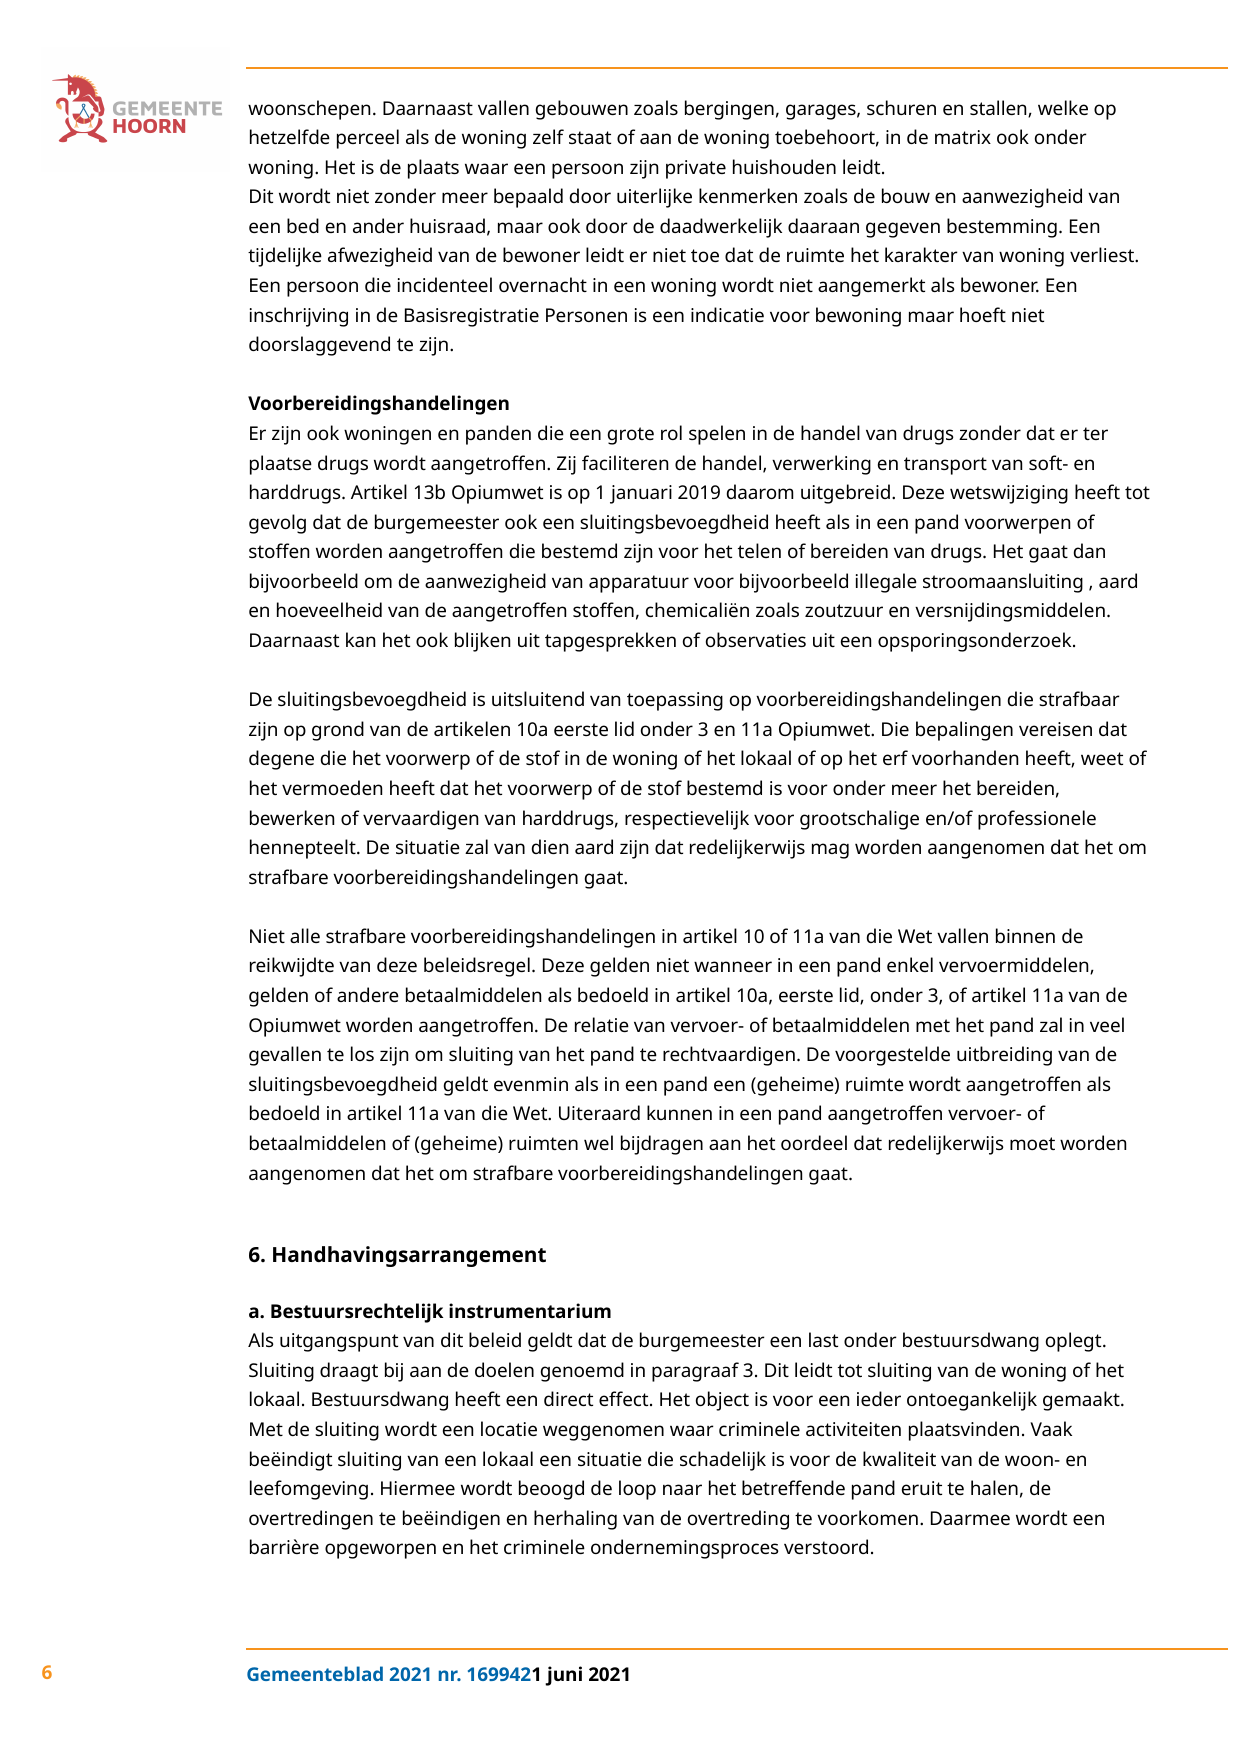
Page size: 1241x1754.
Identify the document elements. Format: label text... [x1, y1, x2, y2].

text 6. Handhavingsarrangement [248, 1240, 1152, 1268]
text Er zijn ook woningen en panden die een grote rol spelen in de handel van drugs zonder dat er ter plaatse drugs wordt aangetroffen. Zij faciliteren de handel, verwerking en transport van soft- en harddrugs. Artikel 13b Opiumwet is op 1 januari 2019 daarom uitgebreid. Deze wetswijziging heeft tot gevolg dat de burgemeester ook een sluitingsbevoegdheid heeft als in een pand voorwerpen of stoffen worden aangetroffen die bestemd zijn voor het telen of bereiden van drugs. Het gaat dan bijvoorbeeld om de aanwezigheid van apparatuur voor bijvoorbeeld illegale stroomaansluiting , aard en hoeveelheid van de aangetroffen stoffen, chemicaliën zoals zoutzuur en versnijdingsmiddelen. Daarnaast kan het ook blijken uit tapgesprekken of observaties uit een opsporingsonderzoek. [248, 420, 1152, 653]
text Als uitgangspunt van dit beleid geldt dat de burgemeester een last onder bestuursdwang oplegt. Sluiting draagt bij aan de doelen genoemd in paragraaf 3. Dit leidt tot sluiting van de woning of het lokaal. Bestuursdwang heeft een direct effect. Het object is voor een ieder ontoegankelijk gemaakt. Met de sluiting wordt een locatie weggenomen waar criminele activiteiten plaatsvinden. Vaak beëindigt sluiting van een lokaal een situatie die schadelijk is voor de kwaliteit van de woon- en leefomgeving. Hiermee wordt beoogd de loop naar het betreffende pand eruit te halen, de overtredingen te beëindigen en herhaling van de overtreding te voorkomen. Daarmee wordt een barrière opgeworpen en het criminele ondernemingsproces verstoord. [248, 1327, 1152, 1560]
text Voorbereidingshandelingen [248, 391, 1152, 416]
text a. Bestuursrechtelijk instrumentarium [248, 1298, 1152, 1323]
text Dit wordt niet zonder meer bepaald door uiterlijke kenmerken zoals de bouw en aanwezigheid van een bed en ander huisraad, maar ook door de daadwerkelijk daaraan gegeven bestemming. Een tijdelijke afwezigheid van de bewoner leidt er niet toe dat de ruimte het karakter van woning verliest. Een persoon die incidenteel overnacht in een woning wordt niet aangemerkt als bewoner. Een inschrijving in de Basisregistratie Personen is een indicatie voor bewoning maar hoeft niet doorslaggevend te zijn. [248, 183, 1152, 357]
picture [41, 47, 231, 172]
text De sluitingsbevoegdheid is uitsluitend van toepassing op voorbereidingshandelingen die strafbaar zijn op grond van de artikelen 10a eerste lid onder 3 en 11a Opiumwet. Die bepalingen vereisen dat degene die het voorwerp of de stof in de woning of het lokaal of op het erf voorhanden heeft, weet of het vermoeden heeft dat het voorwerp of de stof bestemd is voor onder meer het bereiden, bewerken of vervaardigen van harddrugs, respectievelijk voor grootschalige en/of professionele hennepteelt. De situatie zal van dien aard zijn dat redelijkerwijs mag worden aangenomen dat het om strafbare voorbereidingshandelingen gaat. [248, 686, 1152, 890]
text Niet alle strafbare voorbereidingshandelingen in artikel 10 of 11a van die Wet vallen binnen de reikwijdte van deze beleidsregel. Deze gelden niet wanneer in een pand enkel vervoermiddelen, gelden of andere betaalmiddelen als bedoeld in artikel 10a, eerste lid, onder 3, of artikel 11a van de Opiumwet worden aangetroffen. De relatie van vervoer- of betaalmiddelen met het pand zal in veel gevallen te los zijn om sluiting van het pand te rechtvaardigen. De voorgestelde uitbreiding van de sluitingsbevoegdheid geldt evenmin als in een pand een (geheime) ruimte wordt aangetroffen als bedoeld in artikel 11a van die Wet. Uiteraard kunnen in een pand aangetroffen vervoer- of betaalmiddelen of (geheime) ruimten wel bijdragen aan het oordeel dat redelijkerwijs moet worden aangenomen dat het om strafbare voorbereidingshandelingen gaat. [248, 923, 1152, 1186]
text woonschepen. Daarnaast vallen gebouwen zoals bergingen, garages, schuren en stallen, welke op hetzelfde perceel als de woning zelf staat of aan de woning toebehoort, in de matrix ook onder woning. Het is de plaats waar een persoon zijn private huishouden leidt. [248, 95, 1152, 180]
